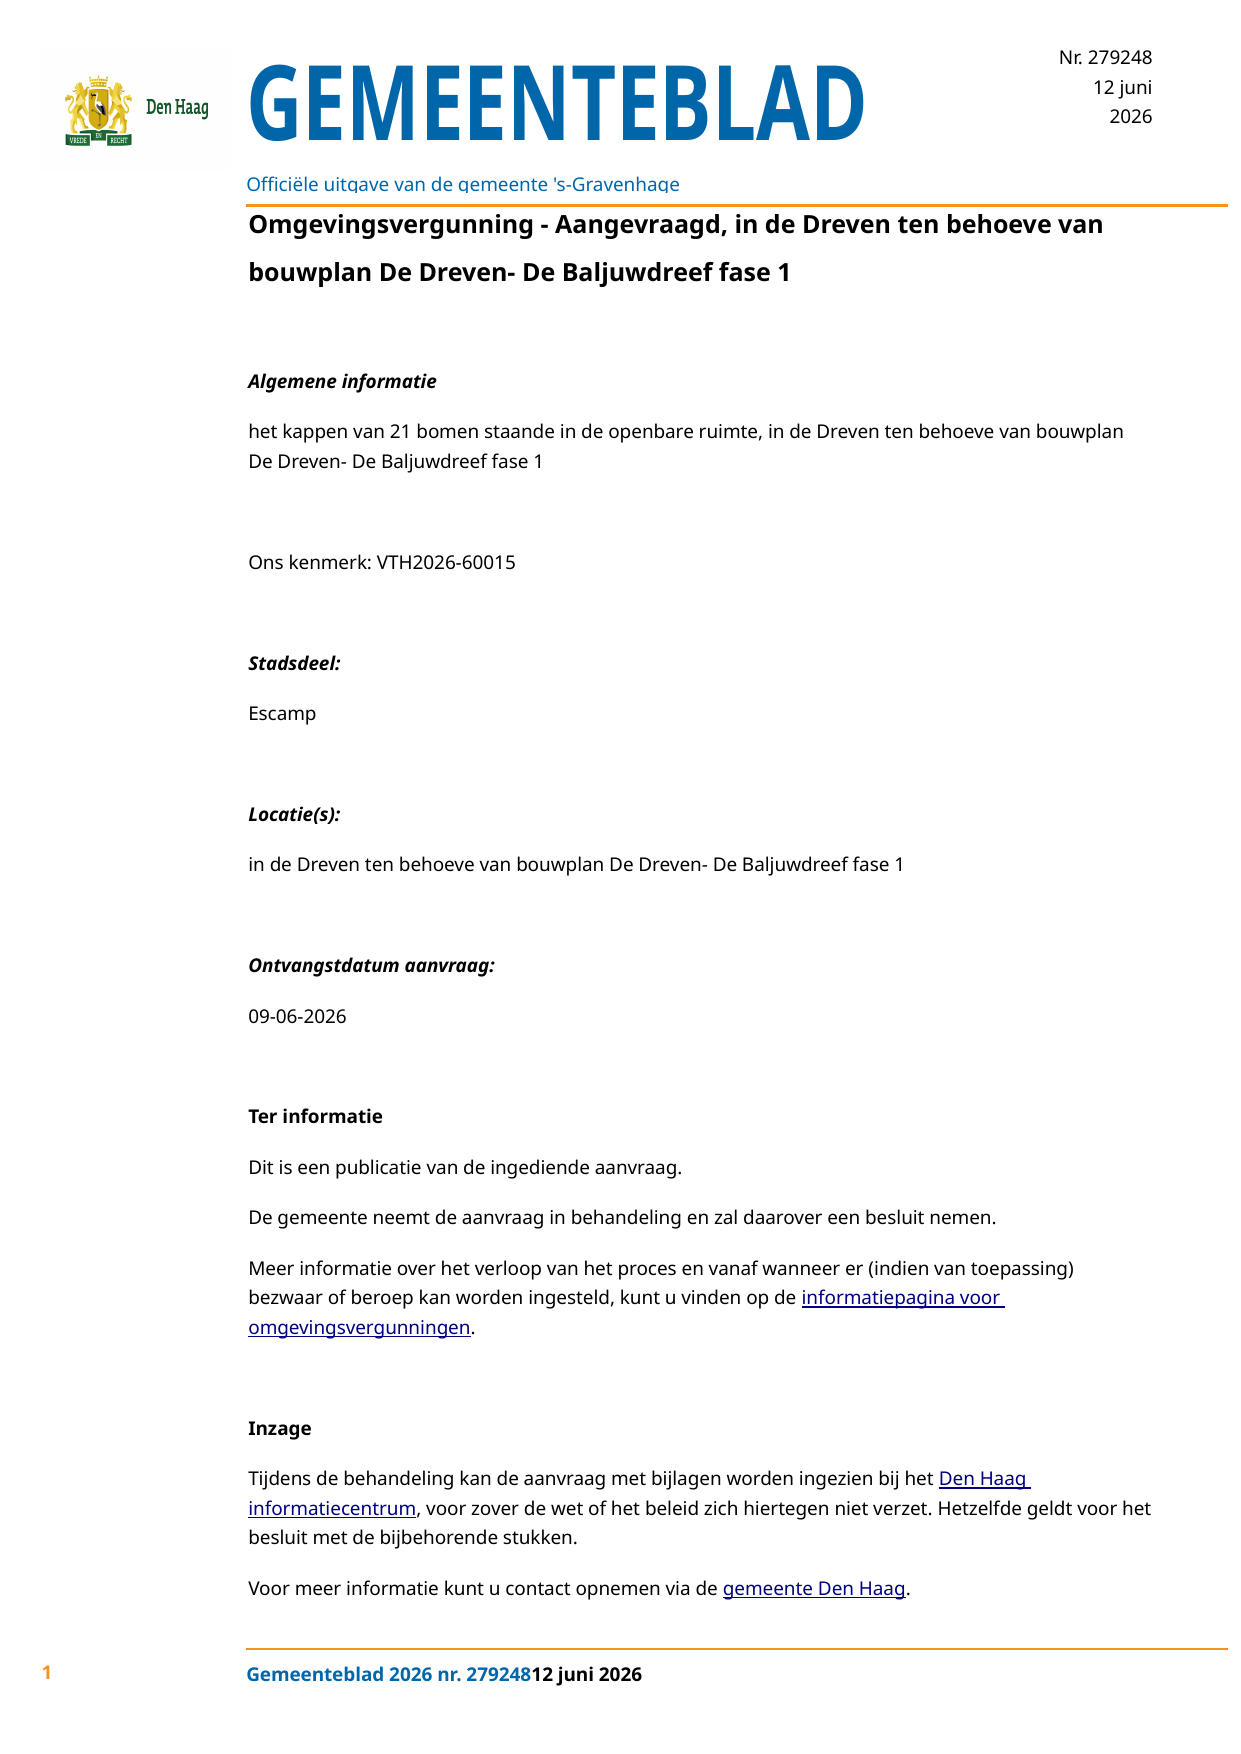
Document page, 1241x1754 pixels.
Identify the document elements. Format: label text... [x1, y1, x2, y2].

text in de Dreven ten behoeve van bouwplan De Dreven- De Baljuwdreef fase 1 [248, 852, 1152, 877]
picture [41, 47, 231, 172]
text Inzage [248, 1415, 1152, 1441]
text Tijdens de behandeling kan de aanvraag met bijlagen worden ingezien bij het Den Haag informatiecentrum, voor zover de wet of het beleid zich hiertegen niet verzet. Hetzelfde geldt voor het besluit met de bijbehorende stukken. [248, 1465, 1152, 1550]
text Dit is een publicatie van de ingediende aanvraag. [248, 1154, 1152, 1180]
text het kappen van 21 bomen staande in de openbare ruimte, in de Dreven ten behoeve van bouwplan De Dreven- De Baljuwdreef fase 1 [248, 419, 1152, 474]
text Meer informatie over het verloop van het proces en vanaf wanneer er (indien van toepassing) bezwaar of beroep kan worden ingesteld, kunt u vinden op de informatiepagina voor omgevingsvergunningen. [248, 1255, 1152, 1340]
text Escamp [248, 700, 1152, 726]
text Stadsdeel: [248, 650, 1152, 676]
text Algemene informatie [248, 368, 1152, 394]
text Voor meer informatie kunt u contact opnemen via de gemeente Den Haag. [248, 1575, 1152, 1601]
text 09-06-2026 [248, 1003, 1152, 1029]
text Omgevingsvergunning - Aangevraagd, in de Dreven ten behoeve van bouwplan De Dreven- De Baljuwdreef fase 1 [248, 207, 1152, 288]
text Locatie(s): [248, 801, 1152, 827]
text De gemeente neemt de aanvraag in behandeling en zal daarover een besluit nemen. [248, 1204, 1152, 1230]
text Ons kenmerk: VTH2026-60015 [248, 549, 1152, 575]
text Ontvangstdatum aanvraag: [248, 952, 1152, 978]
text Ter informatie [248, 1104, 1152, 1129]
